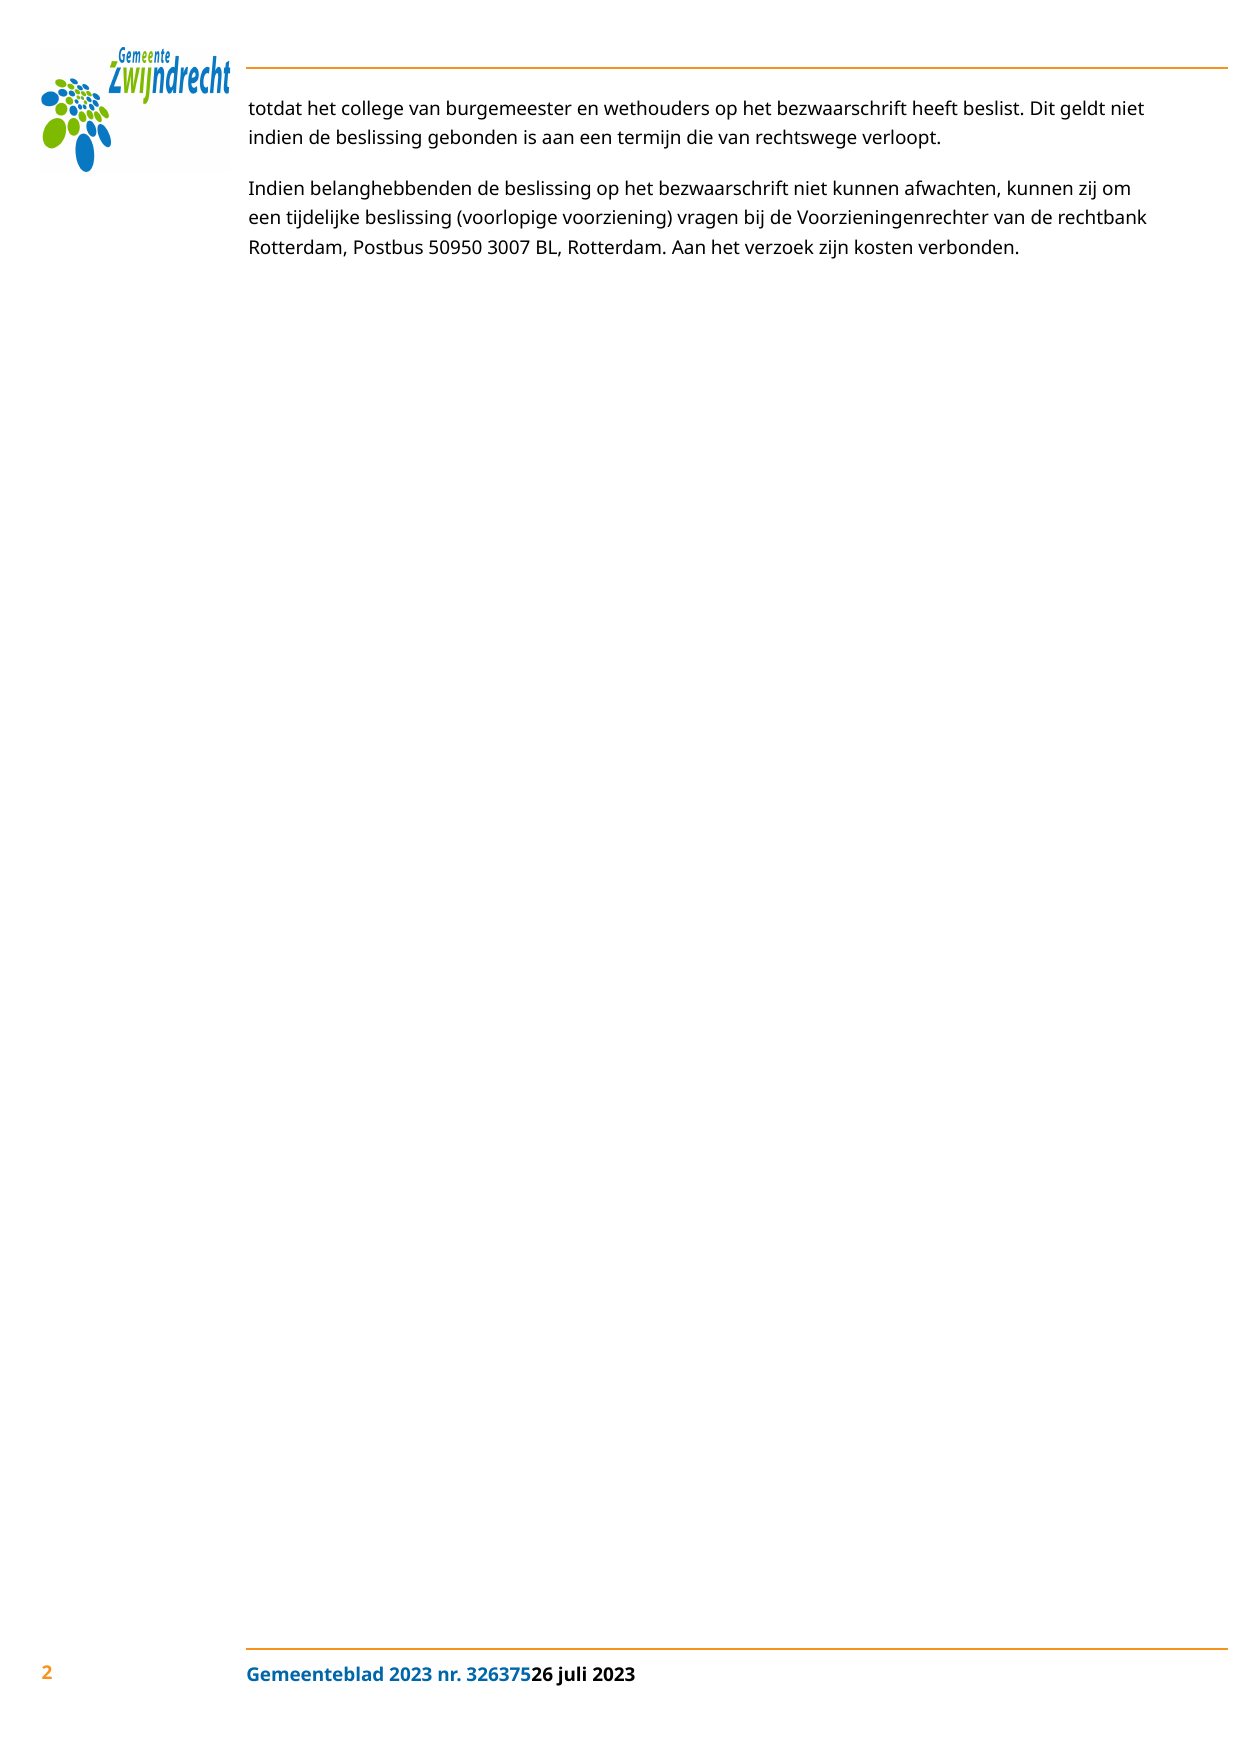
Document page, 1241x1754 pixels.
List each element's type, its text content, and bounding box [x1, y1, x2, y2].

text totdat het college van burgemeester en wethouders op het bezwaarschrift heeft beslist. Dit geldt niet indien de beslissing gebonden is aan een termijn die van rechtswege verloopt. [248, 95, 1152, 150]
text Indien belanghebbenden de beslissing op het bezwaarschrift niet kunnen afwachten, kunnen zij om een tijdelijke beslissing (voorlopige voorziening) vragen bij de Voorzieningenrechter van de rechtbank Rotterdam, Postbus 50950 3007 BL, Rotterdam. Aan het verzoek zijn kosten verbonden. [248, 175, 1152, 260]
picture [41, 47, 231, 172]
